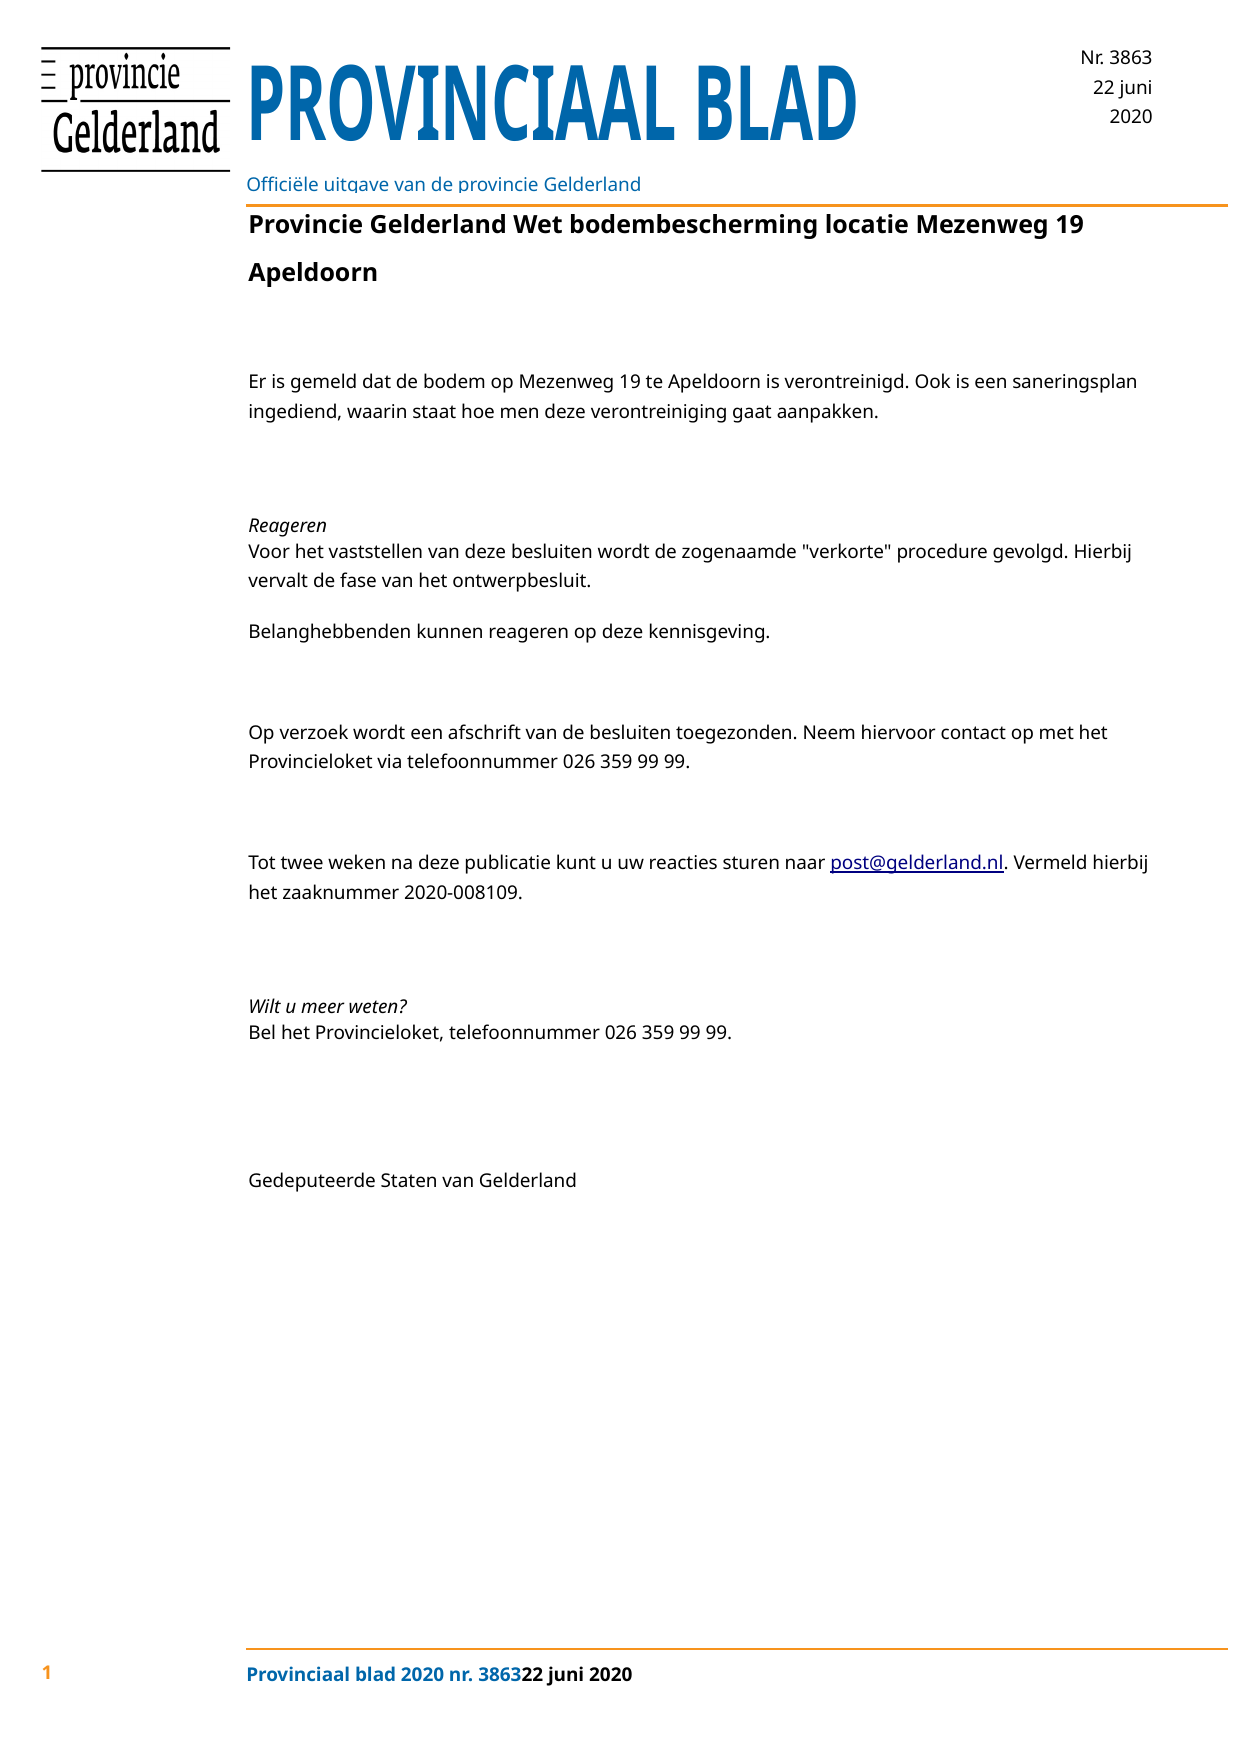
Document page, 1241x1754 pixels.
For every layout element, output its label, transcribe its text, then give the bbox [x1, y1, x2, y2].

picture [41, 47, 231, 172]
text Bel het Provincieloket, telefoonnummer 026 359 99 99. [248, 1019, 1152, 1045]
text Wilt u meer weten? [248, 993, 1152, 1019]
text Tot twee weken na deze publicatie kunt u uw reacties sturen naar post@gelderland.nl. Vermeld hierbij het zaaknummer 2020-008109. [248, 849, 1152, 904]
text Voor het vaststellen van deze besluiten wordt de zogenaamde "verkorte" procedure gevolgd. Hierbij vervalt de fase van het ontwerpbesluit. [248, 538, 1152, 593]
text Reageren [248, 512, 1152, 538]
text Op verzoek wordt een afschrift van de besluiten toegezonden. Neem hiervoor contact op met het Provincieloket via telefoonnummer 026 359 99 99. [248, 719, 1152, 774]
text Belanghebbenden kunnen reageren op deze kennisgeving. [248, 618, 1152, 644]
text Er is gemeld dat de bodem op Mezenweg 19 te Apeldoorn is verontreinigd. Ook is een saneringsplan ingediend, waarin staat hoe men deze verontreiniging gaat aanpakken. [248, 368, 1152, 424]
text Provincie Gelderland Wet bodembescherming locatie Mezenweg 19 Apeldoorn [248, 207, 1152, 288]
text Gedeputeerde Staten van Gelderland [248, 1168, 1152, 1193]
